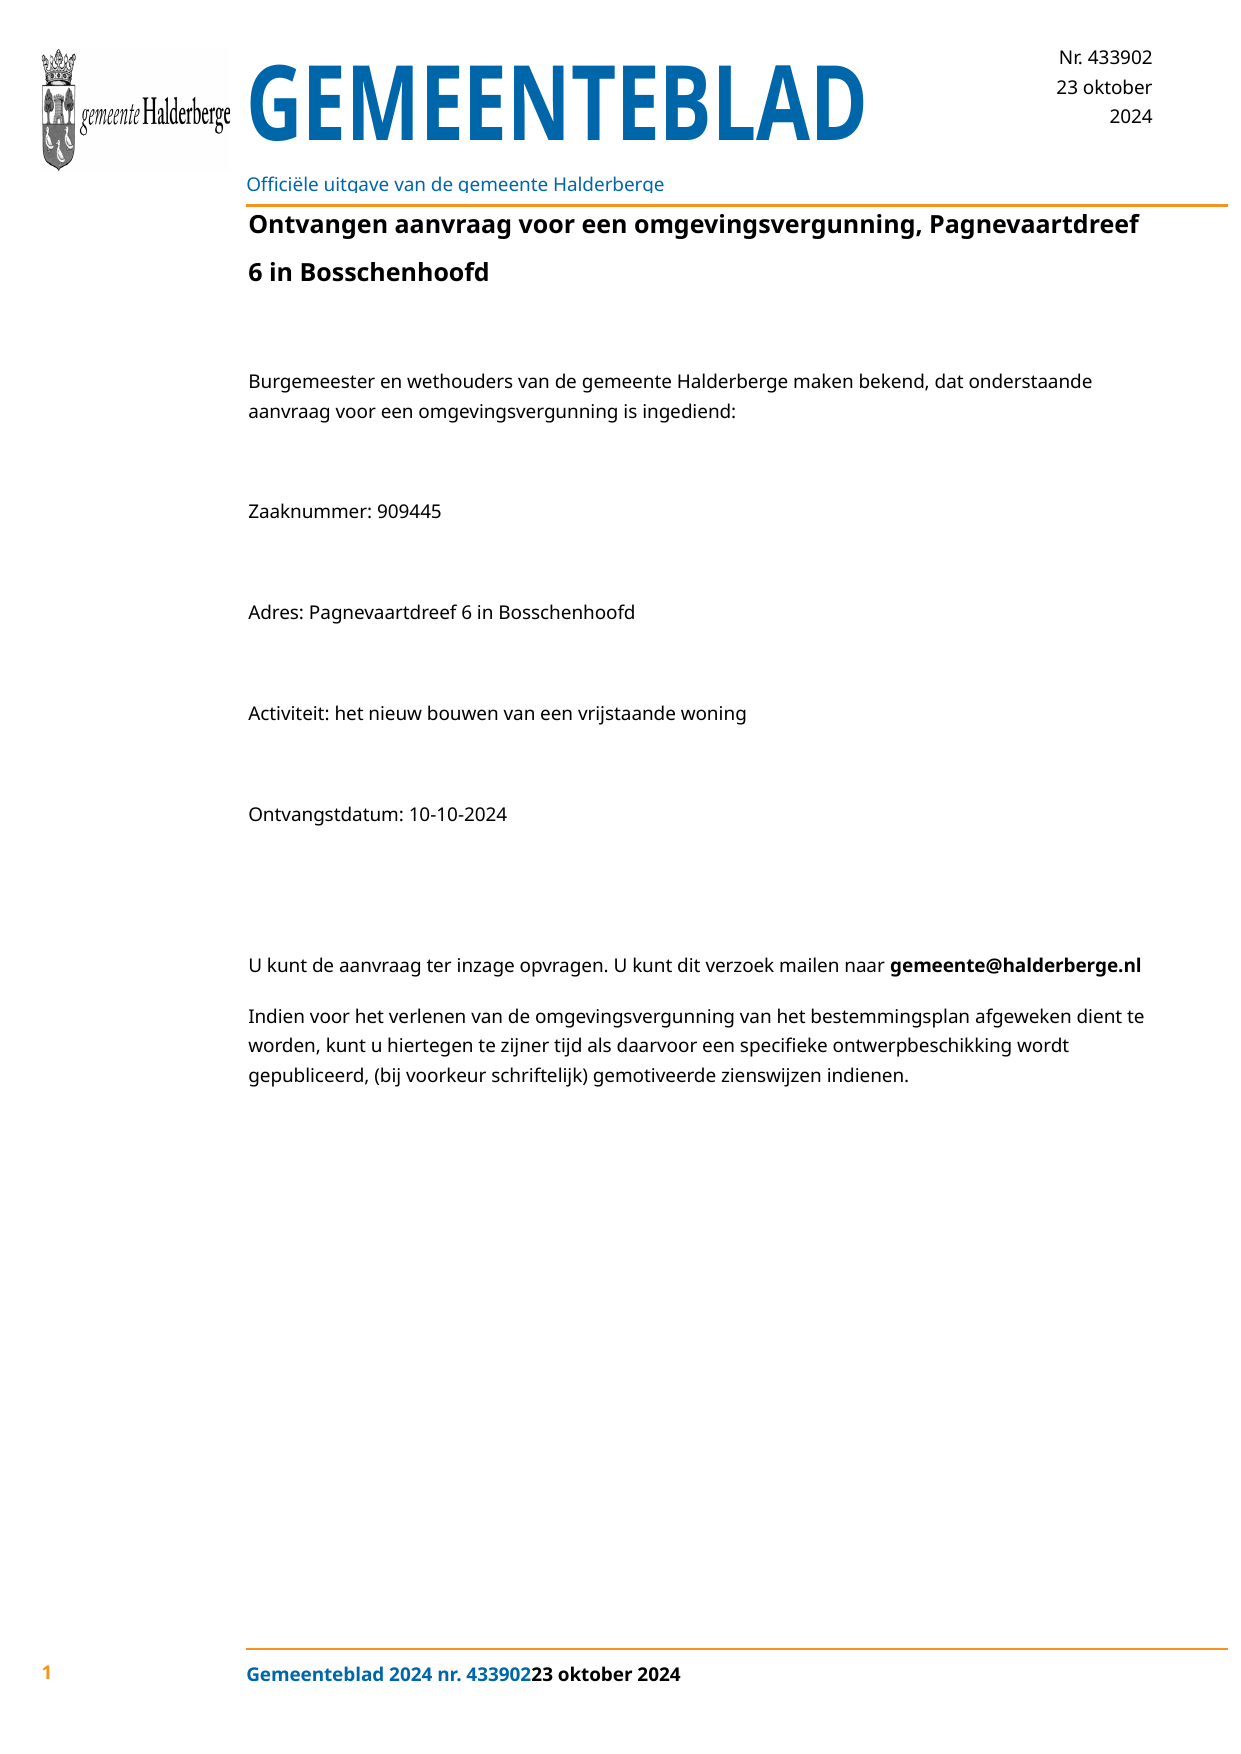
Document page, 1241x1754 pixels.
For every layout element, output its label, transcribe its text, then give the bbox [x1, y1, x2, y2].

picture [41, 47, 231, 172]
text U kunt de aanvraag ter inzage opvragen. U kunt dit verzoek mailen naar gemeente@halderberge.nl [248, 952, 1152, 978]
text Zaaknummer: 909445 [248, 499, 1152, 524]
text Indien voor het verlenen van de omgevingsvergunning van het bestemmingsplan afgeweken dient te worden, kunt u hiertegen te zijner tijd als daarvoor een specifieke ontwerpbeschikking wordt gepubliceerd, (bij voorkeur schriftelijk) gemotiveerde zienswijzen indienen. [248, 1003, 1152, 1088]
text Adres: Pagnevaartdreef 6 in Bosschenhoofd [248, 599, 1152, 625]
text Ontvangen aanvraag voor een omgevingsvergunning, Pagnevaartdreef 6 in Bosschenhoofd [248, 207, 1152, 288]
text Activiteit: het nieuw bouwen van een vrijstaande woning [248, 700, 1152, 726]
text Ontvangstdatum: 10-10-2024 [248, 801, 1152, 827]
text Burgemeester en wethouders van de gemeente Halderberge maken bekend, dat onderstaande aanvraag voor een omgevingsvergunning is ingediend: [248, 368, 1152, 424]
